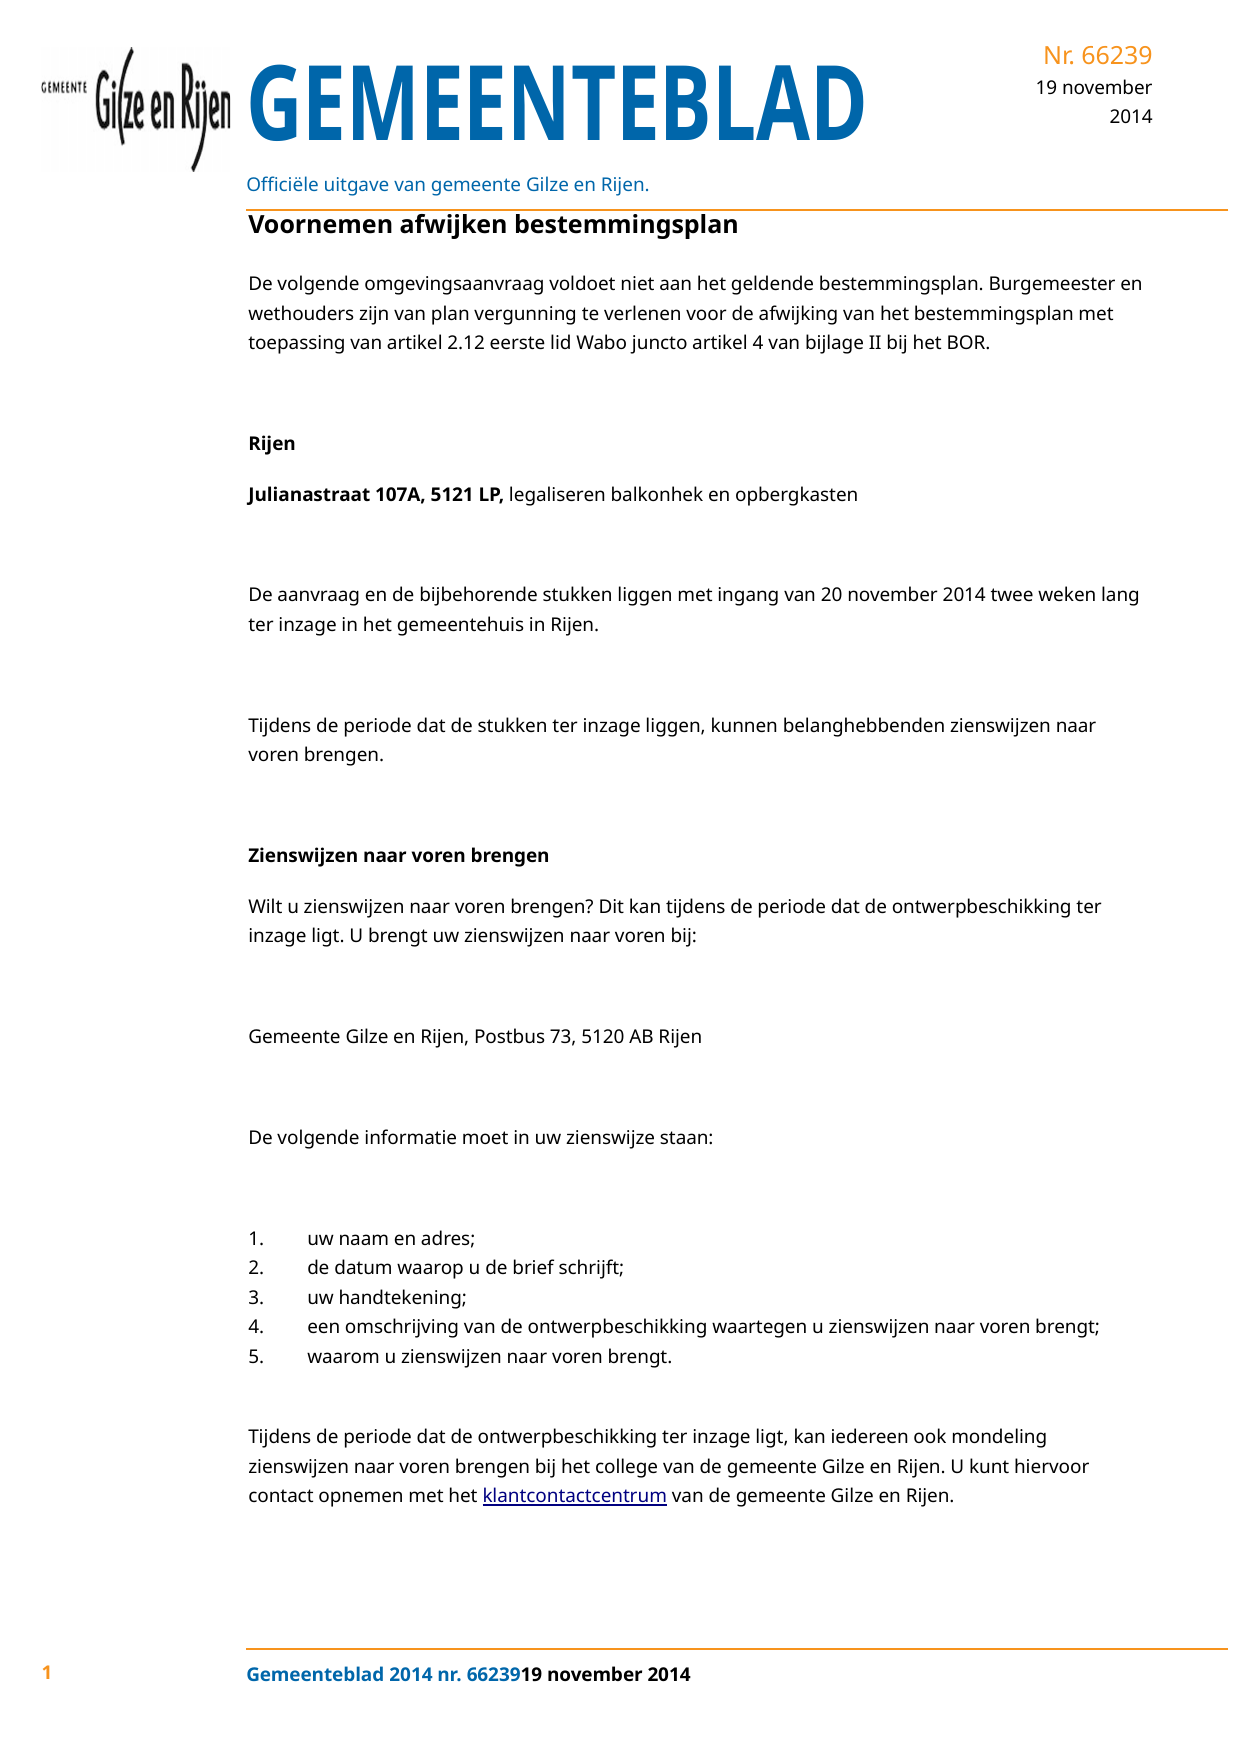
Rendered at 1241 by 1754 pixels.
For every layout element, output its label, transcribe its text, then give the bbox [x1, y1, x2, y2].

text Julianastraat 107A, 5121 LP, legaliseren balkonhek en opbergkasten [248, 481, 1152, 506]
text Wilt u zienswijzen naar voren brengen? Dit kan tijdens de periode dat de ontwerpbeschikking ter inzage ligt. U brengt uw zienswijzen naar voren bij: [248, 893, 1152, 948]
picture [41, 47, 231, 172]
text Voornemen afwijken bestemmingsplan [248, 211, 1152, 241]
text De aanvraag en de bijbehorende stukken liggen met ingang van 20 november 2014 twee weken lang ter inzage in het gemeentehuis in Rijen. [248, 582, 1152, 637]
list uw naam en adres; [248, 1225, 1152, 1251]
text Zienswijzen naar voren brengen [248, 842, 1152, 868]
list een omschrijving van de ontwerpbeschikking waartegen u zienswijzen naar voren brengt; [248, 1314, 1152, 1339]
text Rijen [248, 430, 1152, 456]
text De volgende informatie moet in uw zienswijze staan: [248, 1124, 1152, 1150]
text Tijdens de periode dat de ontwerpbeschikking ter inzage ligt, kan iedereen ook mondeling zienswijzen naar voren brengen bij het college van de gemeente Gilze en Rijen. U kunt hiervoor contact opnemen met het klantcontactcentrum van de gemeente Gilze en Rijen. [248, 1423, 1152, 1508]
list waarom u zienswijzen naar voren brengt. [248, 1343, 1152, 1369]
list de datum waarop u de brief schrijft; [248, 1254, 1152, 1280]
text De volgende omgevingsaanvraag voldoet niet aan het geldende bestemmingsplan. Burgemeester en wethouders zijn van plan vergunning te verlenen voor de afwijking van het bestemmingsplan met toepassing van artikel 2.12 eerste lid Wabo juncto artikel 4 van bijlage II bij het BOR. [248, 270, 1152, 355]
text Gemeente Gilze en Rijen, Postbus 73, 5120 AB Rijen [248, 1023, 1152, 1049]
list uw handtekening; [248, 1284, 1152, 1310]
text Tijdens de periode dat de stukken ter inzage liggen, kunnen belanghebbenden zienswijzen naar voren brengen. [248, 712, 1152, 767]
